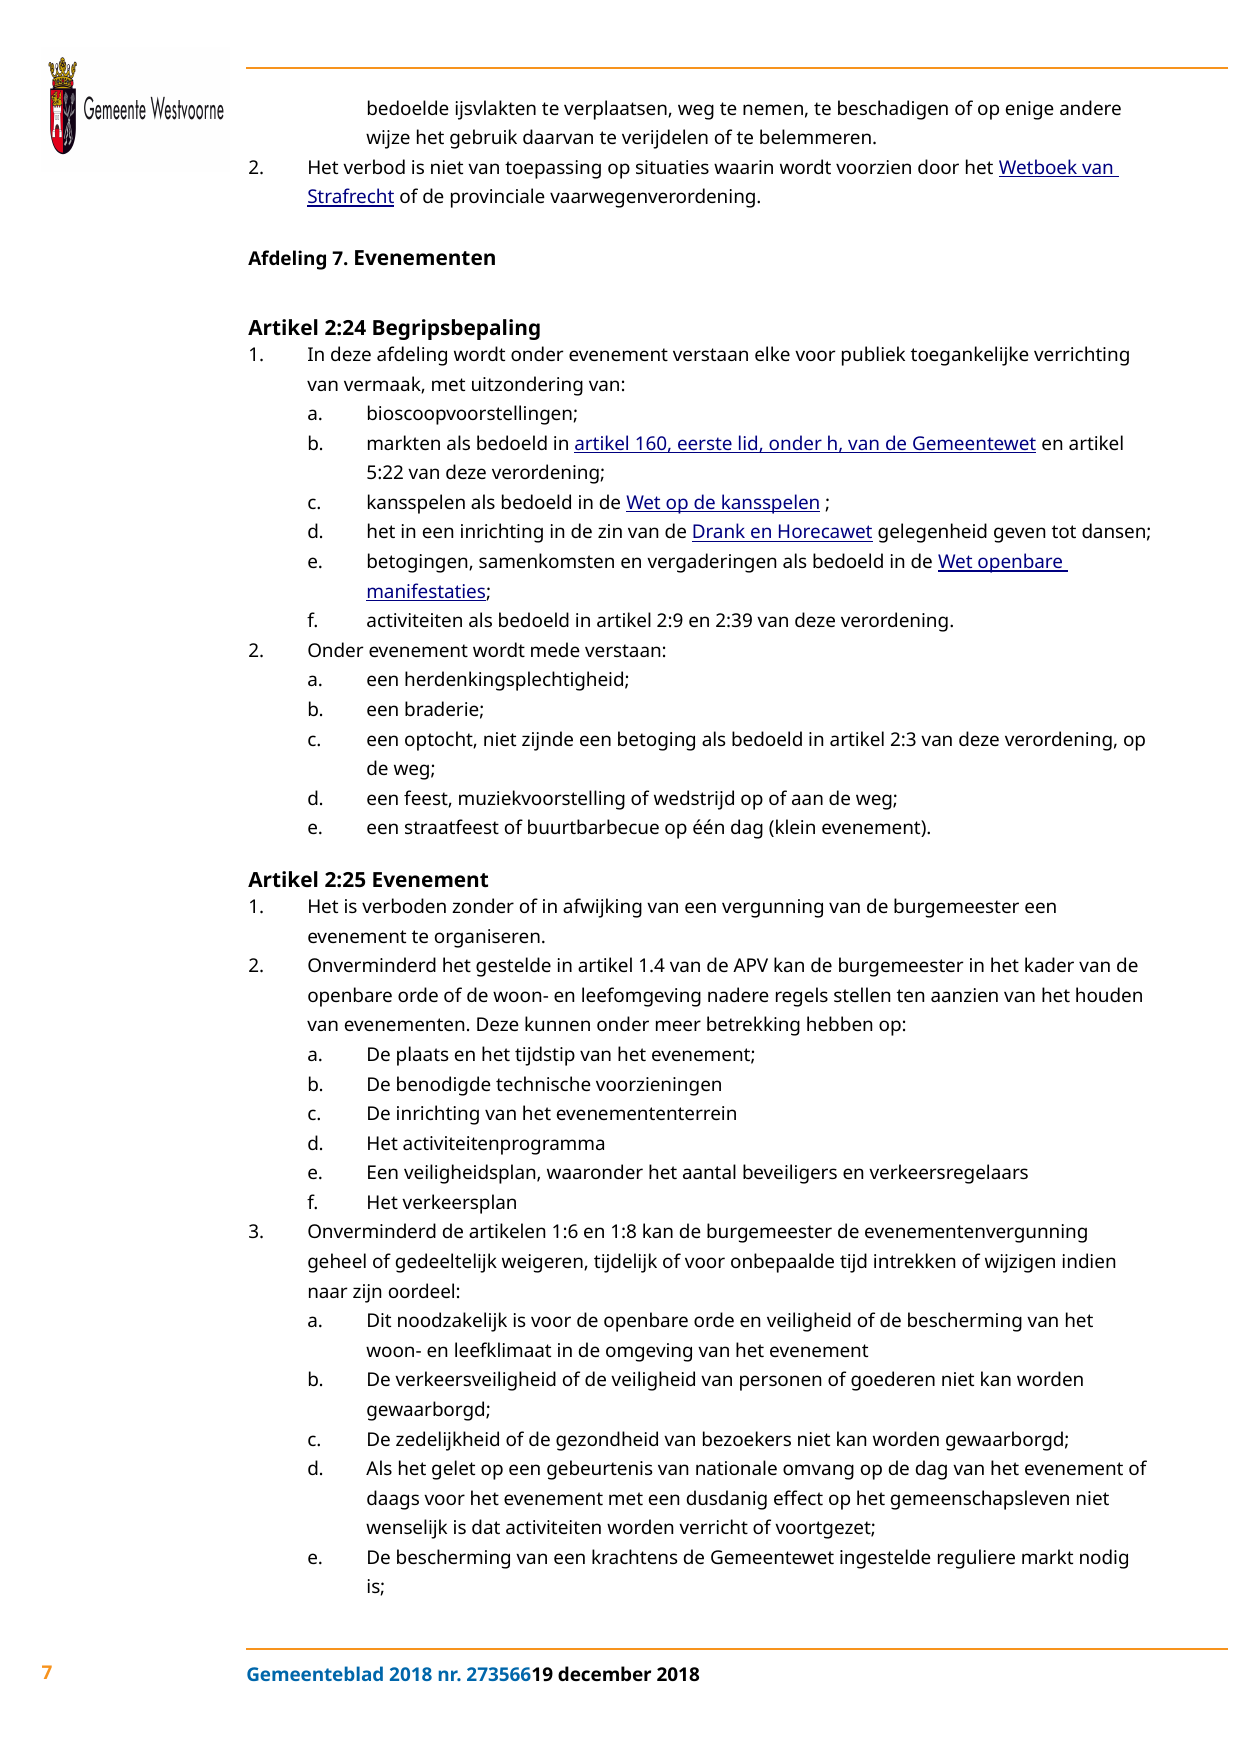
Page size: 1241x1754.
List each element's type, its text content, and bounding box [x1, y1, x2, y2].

list In deze afdeling wordt onder evenement verstaan elke voor publiek toegankelijke verrichting van vermaak, met uitzondering van: [248, 341, 1152, 396]
list De plaats en het tijdstip van het evenement; [307, 1041, 1152, 1067]
list De verkeersveiligheid of de veiligheid van personen of goederen niet kan worden gewaarborgd; [307, 1367, 1152, 1422]
list een herdenkingsplechtigheid; [307, 667, 1152, 692]
list markten als bedoeld in artikel 160, eerste lid, onder h, van de Gemeentewet en artikel 5:22 van deze verordening; [307, 430, 1152, 485]
text Afdeling 7. Evenementen [248, 243, 1152, 271]
list De benodigde technische voorzieningen [307, 1071, 1152, 1097]
list Een veiligheidsplan, waaronder het aantal beveiligers en verkeersregelaars [307, 1159, 1152, 1185]
list Onder evenement wordt mede verstaan: [248, 637, 1152, 663]
list Onverminderd het gestelde in artikel 1.4 van de APV kan de burgemeester in het kader van de openbare orde of de woon- en leefomgeving nadere regels stellen ten aanzien van het houden van evenementen. Deze kunnen onder meer betrekking hebben op: [248, 952, 1152, 1037]
list Dit noodzakelijk is voor de openbare orde en veiligheid of de bescherming van het woon- en leefklimaat in de omgeving van het evenement [307, 1307, 1152, 1363]
list kansspelen als bedoeld in de Wet op de kansspelen ; [307, 489, 1152, 515]
list bedoelde ijsvlakten te verplaatsen, weg te nemen, te beschadigen of op enige andere wijze het gebruik daarvan te verijdelen of te belemmeren. [307, 95, 1152, 150]
picture [41, 47, 231, 172]
list bioscoopvoorstellingen; [307, 400, 1152, 426]
list Als het gelet op een gebeurtenis van nationale omvang op de dag van het evenement of daags voor het evenement met een dusdanig effect op het gemeenschapsleven niet wenselijk is dat activiteiten worden verricht of voortgezet; [307, 1455, 1152, 1540]
list Het verbod is niet van toepassing op situaties waarin wordt voorzien door het Wetboek van Strafrecht of de provinciale vaarwegenverordening. [248, 154, 1152, 209]
list een optocht, niet zijnde een betoging als bedoeld in artikel 2:3 van deze verordening, op de weg; [307, 726, 1152, 781]
list Onverminderd de artikelen 1:6 en 1:8 kan de burgemeester de evenementenvergunning geheel of gedeeltelijk weigeren, tijdelijk of voor onbepaalde tijd intrekken of wijzigen indien naar zijn oordeel: [248, 1219, 1152, 1304]
list Het is verboden zonder of in afwijking van een vergunning van de burgemeester een evenement te organiseren. [248, 893, 1152, 949]
list De bescherming van een krachtens de Gemeentewet ingestelde reguliere markt nodig is; [307, 1544, 1152, 1599]
list het in een inrichting in de zin van de Drank en Horecawet gelegenheid geven tot dansen; [307, 519, 1152, 544]
list Het verkeersplan [307, 1189, 1152, 1215]
list activiteiten als bedoeld in artikel 2:9 en 2:39 van deze verordening. [307, 607, 1152, 633]
text Artikel 2:25 Evenement [248, 865, 1152, 893]
list een braderie; [307, 696, 1152, 722]
list Het activiteitenprogramma [307, 1130, 1152, 1156]
list De zedelijkheid of de gezondheid van bezoekers niet kan worden gewaarborgd; [307, 1426, 1152, 1452]
list een straatfeest of buurtbarbecue op één dag (klein evenement). [307, 814, 1152, 840]
text Artikel 2:24 Begripsbepaling [248, 313, 1152, 341]
list De inrichting van het evenemententerrein [307, 1100, 1152, 1126]
list een feest, muziekvoorstelling of wedstrijd op of aan de weg; [307, 785, 1152, 811]
list betogingen, samenkomsten en vergaderingen als bedoeld in de Wet openbare manifestaties; [307, 548, 1152, 603]
